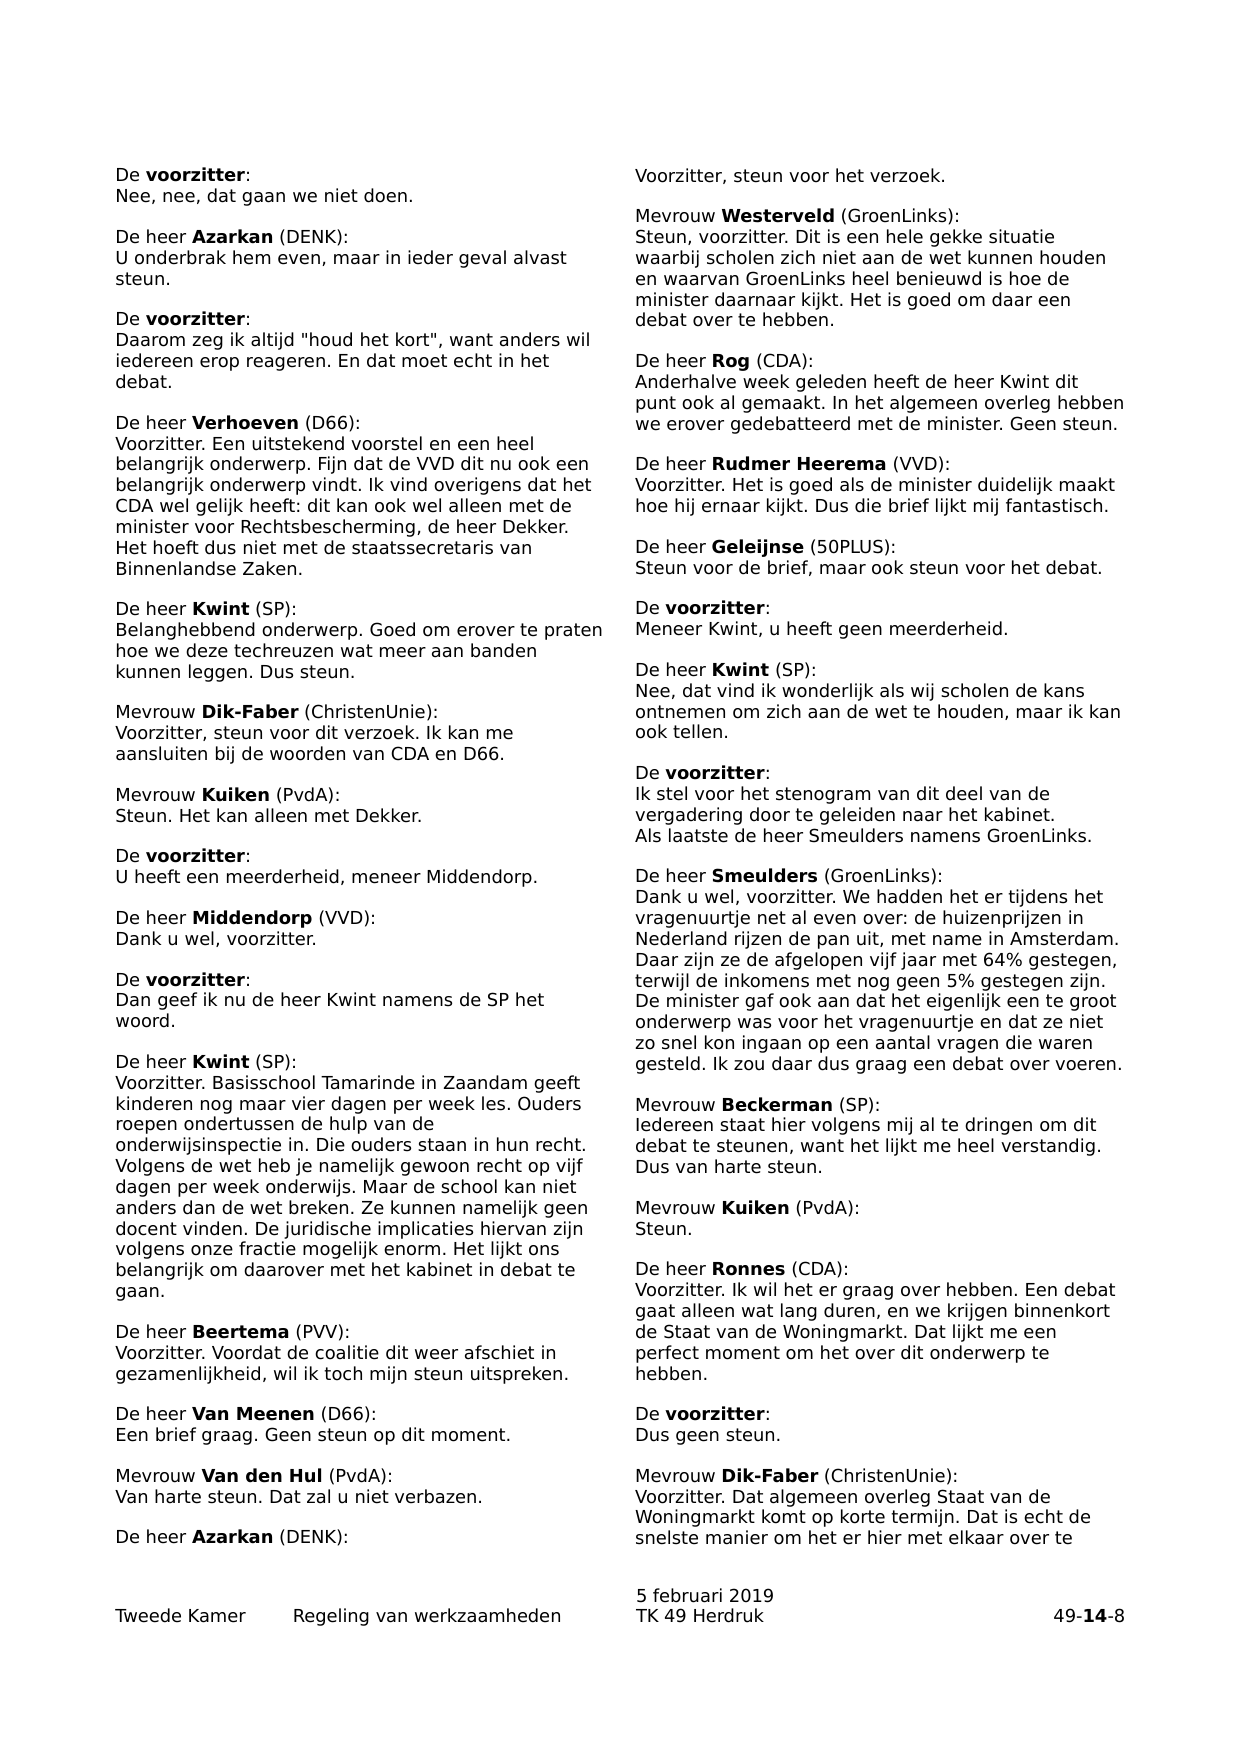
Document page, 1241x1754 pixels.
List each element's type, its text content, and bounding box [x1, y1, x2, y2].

text Als laatste de heer Smeulders namens GroenLinks. [635, 825, 1125, 846]
text De voorzitter: [635, 763, 1125, 784]
text De heer Kwint (SP): [635, 660, 1125, 681]
text Meneer Kwint, u heeft geen meerderheid. [635, 619, 1125, 640]
text De heer Rudmer Heerema (VVD): [635, 454, 1125, 475]
text Voorzitter. Dat algemeen overleg Staat van de Woningmarkt komt op korte termijn. Dat is echt de snelste manier om het er hier met elkaar over te [635, 1486, 1125, 1549]
text De heer Van Meenen (D66): [115, 1404, 605, 1425]
text Nee, dat vind ik wonderlijk als wij scholen de kans ontnemen om zich aan de wet te houden, maar ik kan ook tellen. [635, 681, 1125, 743]
text Dus geen steun. [635, 1425, 1125, 1446]
text Iedereen staat hier volgens mij al te dringen om dit debat te steunen, want het lijkt me heel verstandig. Dus van harte steun. [635, 1115, 1125, 1178]
text Mevrouw Van den Hul (PvdA): [115, 1466, 605, 1486]
text Ik stel voor het stenogram van dit deel van de vergadering door te geleiden naar het kabinet. [635, 784, 1125, 825]
text Voorzitter. Voordat de coalitie dit weer afschiet in gezamenlijkheid, wil ik toch mijn steun uitspreken. [115, 1342, 605, 1384]
text Voorzitter. Het is goed als de minister duidelijk maakt hoe hij ernaar kijkt. Dus die brief lijkt mij fantastisch. [635, 475, 1125, 517]
text De voorzitter: [115, 969, 605, 990]
text Van harte steun. Dat zal u niet verbazen. [115, 1486, 605, 1507]
text Mevrouw Kuiken (PvdA): [635, 1198, 1125, 1218]
text De voorzitter: [115, 309, 605, 330]
text Mevrouw Dik-Faber (ChristenUnie): [635, 1466, 1125, 1486]
text De heer Rog (CDA): [635, 351, 1125, 372]
text Steun. [635, 1218, 1125, 1239]
text De heer Kwint (SP): [115, 599, 605, 620]
text Daarom zeg ik altijd "houd het kort", want anders wil iedereen erop reageren. En dat moet echt in het debat. [115, 330, 605, 392]
text De heer Smeulders (GroenLinks): [635, 866, 1125, 887]
text Steun, voorzitter. Dit is een hele gekke situatie waarbij scholen zich niet aan de wet kunnen houden en waarvan GroenLinks heel benieuwd is hoe de minister daarnaar kijkt. Het is goed om daar een debat over te hebben. [635, 227, 1125, 331]
text Dan geef ik nu de heer Kwint namens de SP het woord. [115, 990, 605, 1032]
text Een brief graag. Geen steun op dit moment. [115, 1425, 605, 1446]
text De voorzitter: [115, 165, 605, 186]
text Steun. Het kan alleen met Dekker. [115, 805, 605, 826]
text Dank u wel, voorzitter. We hadden het er tijdens het vragenuurtje net al even over: de huizenprijzen in Nederland rijzen de pan uit, met name in Amsterdam. Daar zijn ze de afgelopen vijf jaar met 64% gestegen, terwijl de inkomens met nog geen 5% gestegen zijn. De minister gaf ook aan dat het eigenlijk een te groot onderwerp was voor het vragenuurtje en dat ze niet zo snel kon ingaan op een aantal vragen die waren gesteld. Ik zou daar dus graag een debat over voeren. [635, 887, 1125, 1074]
text De heer Azarkan (DENK): [115, 1527, 605, 1548]
text Belanghebbend onderwerp. Goed om erover te praten hoe we deze techreuzen wat meer aan banden kunnen leggen. Dus steun. [115, 620, 605, 682]
text De voorzitter: [115, 846, 605, 867]
text Voorzitter, steun voor dit verzoek. Ik kan me aansluiten bij de woorden van CDA en D66. [115, 723, 605, 765]
text Mevrouw Kuiken (PvdA): [115, 785, 605, 805]
text De voorzitter: [635, 1404, 1125, 1425]
text Mevrouw Dik-Faber (ChristenUnie): [115, 702, 605, 723]
text De heer Ronnes (CDA): [635, 1259, 1125, 1280]
text U onderbrak hem even, maar in ieder geval alvast steun. [115, 248, 605, 289]
text Voorzitter. Een uitstekend voorstel en een heel belangrijk onderwerp. Fijn dat de VVD dit nu ook een belangrijk onderwerp vindt. Ik vind overigens dat het CDA wel gelijk heeft: dit kan ook wel alleen met de minister voor Rechtsbescherming, de heer Dekker. Het hoeft dus niet met de staatssecretaris van Binnenlandse Zaken. [115, 433, 605, 579]
text De voorzitter: [635, 598, 1125, 619]
text Voorzitter. Ik wil het er graag over hebben. Een debat gaat alleen wat lang duren, en we krijgen binnenkort de Staat van de Woningmarkt. Dat lijkt me een perfect moment om het over dit onderwerp te hebben. [635, 1280, 1125, 1384]
text Anderhalve week geleden heeft de heer Kwint dit punt ook al gemaakt. In het algemeen overleg hebben we erover gedebatteerd met de minister. Geen steun. [635, 372, 1125, 434]
text Mevrouw Westerveld (GroenLinks): [635, 206, 1125, 227]
text De heer Geleijnse (50PLUS): [635, 537, 1125, 557]
text Steun voor de brief, maar ook steun voor het debat. [635, 557, 1125, 578]
text Voorzitter, steun voor het verzoek. [635, 165, 1125, 186]
text De heer Azarkan (DENK): [115, 227, 605, 248]
text Voorzitter. Basisschool Tamarinde in Zaandam geeft kinderen nog maar vier dagen per week les. Ouders roepen ondertussen de hulp van de onderwijsinspectie in. Die ouders staan in hun recht. Volgens de wet heb je namelijk gewoon recht op vijf dagen per week onderwijs. Maar de school kan niet anders dan de wet breken. Ze kunnen namelijk geen docent vinden. De juridische implicaties hiervan zijn volgens onze fractie mogelijk enorm. Het lijkt ons belangrijk om daarover met het kabinet in debat te gaan. [115, 1072, 605, 1302]
text De heer Beertema (PVV): [115, 1322, 605, 1342]
text Mevrouw Beckerman (SP): [635, 1094, 1125, 1115]
text U heeft een meerderheid, meneer Middendorp. [115, 867, 605, 888]
text Nee, nee, dat gaan we niet doen. [115, 186, 605, 207]
text De heer Kwint (SP): [115, 1052, 605, 1072]
text De heer Verhoeven (D66): [115, 412, 605, 433]
text Dank u wel, voorzitter. [115, 928, 605, 949]
text De heer Middendorp (VVD): [115, 908, 605, 928]
